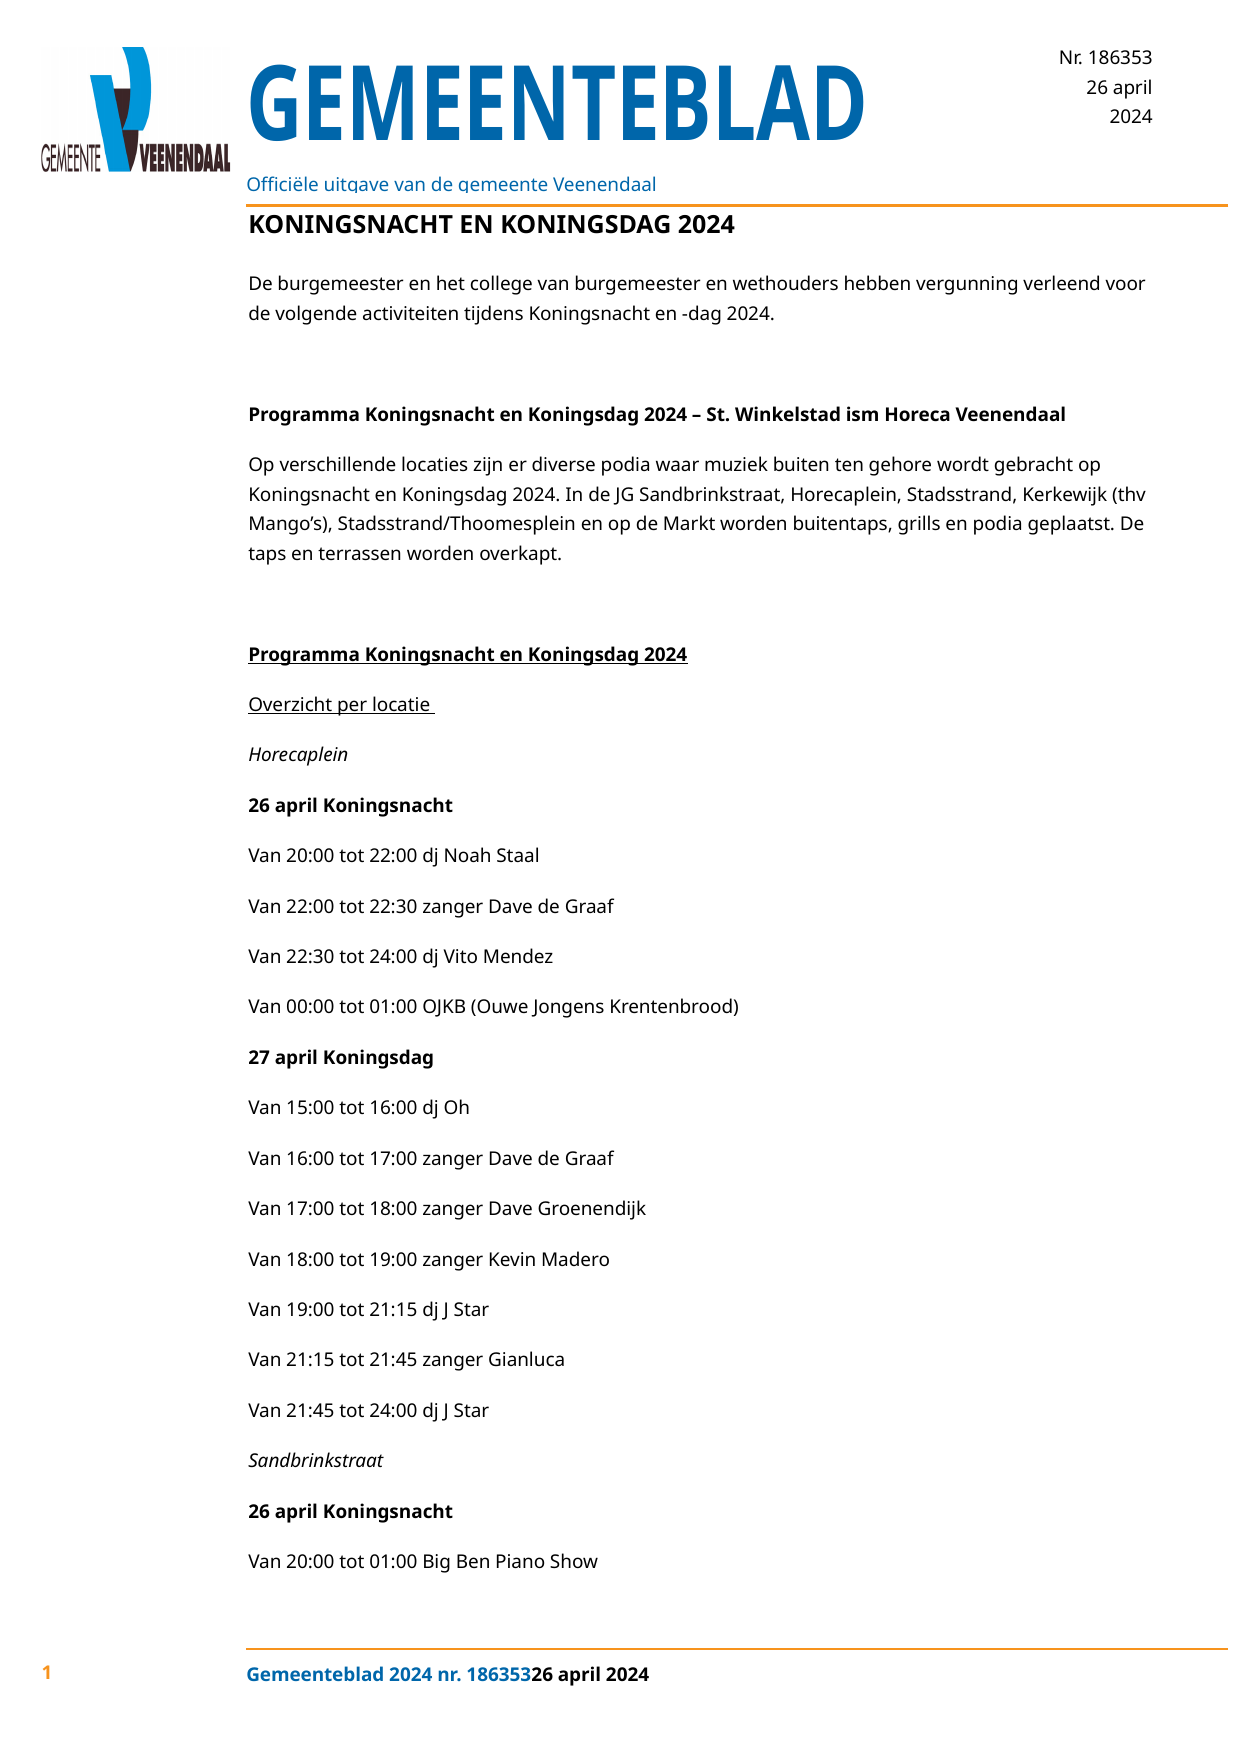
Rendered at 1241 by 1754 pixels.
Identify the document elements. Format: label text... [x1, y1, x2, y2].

text 26 april Koningsnacht [248, 792, 1152, 818]
text Van 21:45 tot 24:00 dj J Star [248, 1397, 1152, 1423]
text Horecaplein [248, 742, 1152, 767]
text 26 april Koningsnacht [248, 1498, 1152, 1523]
text 27 april Koningsdag [248, 1044, 1152, 1070]
text Van 16:00 tot 17:00 zanger Dave de Graaf [248, 1145, 1152, 1171]
picture [123, 47, 231, 172]
text Van 21:15 tot 21:45 zanger Gianluca [248, 1347, 1152, 1372]
text Overzicht per locatie [248, 691, 1152, 717]
text Op verschillende locaties zijn er diverse podia waar muziek buiten ten gehore wordt gebracht op Koningsnacht en Koningsdag 2024. In de JG Sandbrinkstraat, Horecaplein, Stadsstrand, Kerkewijk (thv Mango’s), Stadsstrand/Thoomesplein en op de Markt worden buitentaps, grills en podia geplaatst. De taps en terrassen worden overkapt. [248, 451, 1152, 566]
text De burgemeester en het college van burgemeester en wethouders hebben vergunning verleend voor de volgende activiteiten tijdens Koningsnacht en -dag 2024. [248, 270, 1152, 326]
text Sandbrinkstraat [248, 1447, 1152, 1473]
text Van 19:00 tot 21:15 dj J Star [248, 1296, 1152, 1322]
picture [41, 47, 130, 172]
text Van 22:30 tot 24:00 dj Vito Mendez [248, 943, 1152, 969]
text Van 20:00 tot 22:00 dj Noah Staal [248, 842, 1152, 868]
text Programma Koningsnacht en Koningsdag 2024 [248, 641, 1152, 666]
text Van 22:00 tot 22:30 zanger Dave de Graaf [248, 893, 1152, 918]
text Van 18:00 tot 19:00 zanger Kevin Madero [248, 1246, 1152, 1271]
text Van 17:00 tot 18:00 zanger Dave Groenendijk [248, 1195, 1152, 1221]
text Programma Koningsnacht en Koningsdag 2024 – St. Winkelstad ism Horeca Veenendaal [248, 401, 1152, 426]
text Van 20:00 tot 01:00 Big Ben Piano Show [248, 1548, 1152, 1574]
text Van 00:00 tot 01:00 OJKB (Ouwe Jongens Krentenbrood) [248, 994, 1152, 1019]
text Van 15:00 tot 16:00 dj Oh [248, 1094, 1152, 1120]
text KONINGSNACHT EN KONINGSDAG 2024 [248, 207, 1152, 241]
